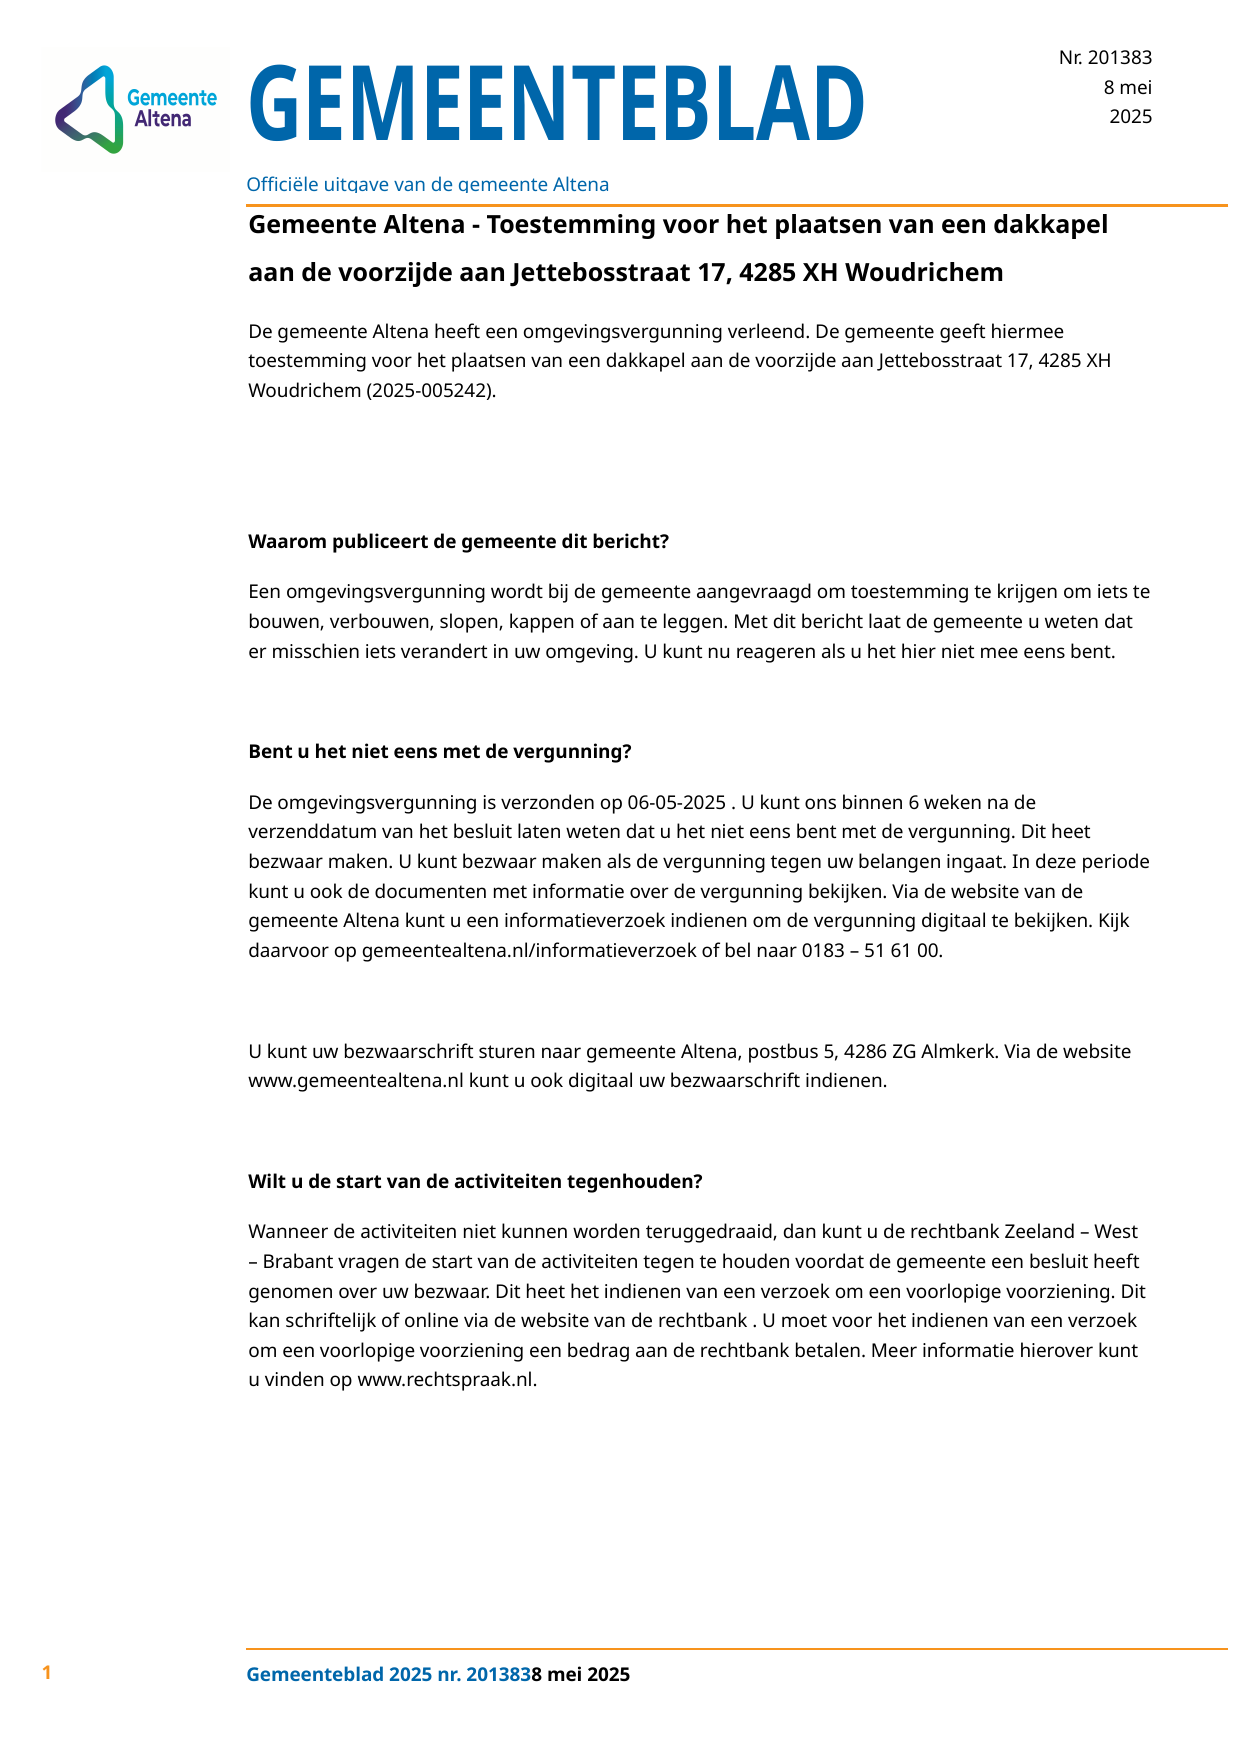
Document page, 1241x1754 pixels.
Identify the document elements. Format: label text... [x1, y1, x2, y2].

text Waarom publiceert de gemeente dit bericht? [248, 528, 1152, 554]
text De omgevingsvergunning is verzonden op 06-05-2025 . U kunt ons binnen 6 weken na de verzenddatum van het besluit laten weten dat u het niet eens bent met de vergunning. Dit heet bezwaar maken. U kunt bezwaar maken als de vergunning tegen uw belangen ingaat. In deze periode kunt u ook de documenten met informatie over de vergunning bekijken. Via de website van de gemeente Altena kunt u een informatieverzoek indienen om de vergunning digitaal te bekijken. Kijk daarvoor op gemeentealtena.nl/informatieverzoek of bel naar 0183 – 51 61 00. [248, 789, 1152, 963]
text Wilt u de start van de activiteiten tegenhouden? [248, 1168, 1152, 1194]
text Een omgevingsvergunning wordt bij de gemeente aangevraagd om toestemming te krijgen om iets te bouwen, verbouwen, slopen, kappen of aan te leggen. Met dit bericht laat de gemeente u weten dat er misschien iets verandert in uw omgeving. U kunt nu reageren als u het hier niet mee eens bent. [248, 579, 1152, 664]
text U kunt uw bezwaarschrift sturen naar gemeente Altena, postbus 5, 4286 ZG Almkerk. Via de website www.gemeentealtena.nl kunt u ook digitaal uw bezwaarschrift indienen. [248, 1038, 1152, 1093]
text Bent u het niet eens met de vergunning? [248, 739, 1152, 764]
text De gemeente Altena heeft een omgevingsvergunning verleend. De gemeente geeft hiermee toestemming voor het plaatsen van een dakkapel aan de voorzijde aan Jettebosstraat 17, 4285 XH Woudrichem (2025-005242). [248, 318, 1152, 403]
text Gemeente Altena - Toestemming voor het plaatsen van een dakkapel aan de voorzijde aan Jettebosstraat 17, 4285 XH Woudrichem [248, 207, 1152, 288]
picture [41, 47, 231, 172]
text Wanneer de activiteiten niet kunnen worden teruggedraaid, dan kunt u de rechtbank Zeeland – West – Brabant vragen de start van de activiteiten tegen te houden voordat de gemeente een besluit heeft genomen over uw bezwaar. Dit heet het indienen van een verzoek om een voorlopige voorziening. Dit kan schriftelijk of online via de website van de rechtbank . U moet voor het indienen van een verzoek om een voorlopige voorziening een bedrag aan de rechtbank betalen. Meer informatie hierover kunt u vinden op www.rechtspraak.nl. [248, 1219, 1152, 1392]
